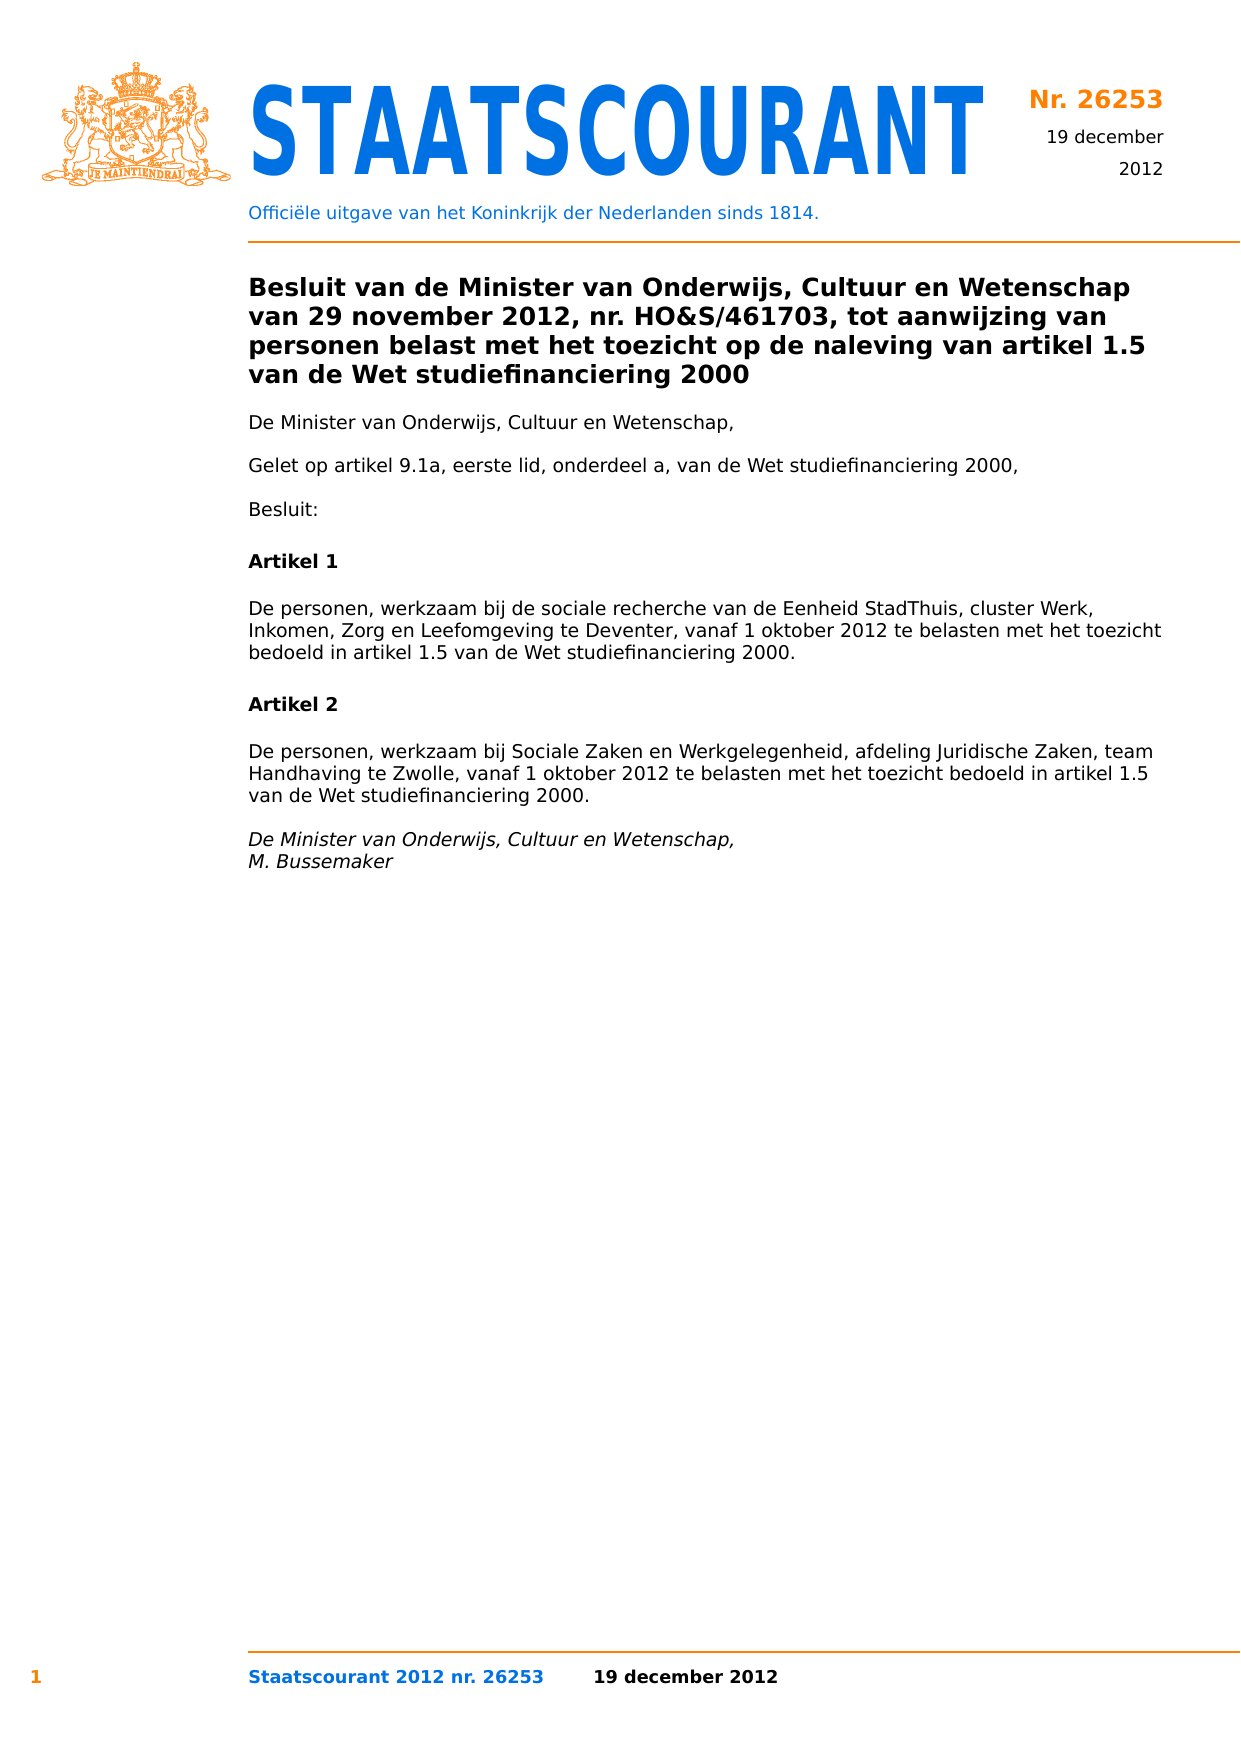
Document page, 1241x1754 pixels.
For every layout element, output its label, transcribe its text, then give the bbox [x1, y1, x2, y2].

picture [41, 62, 231, 186]
text Besluit: [248, 499, 1163, 521]
subtitle Besluit van de Minister van Onderwijs, Cultuur en Wetenschap van 29 november 2012, nr. HO&S/461703, tot aanwijzing van personen belast met het toezicht op de naleving van artikel 1.5 van de Wet studiefinanciering 2000 [248, 273, 1163, 390]
table_header [25, 62, 248, 241]
table_cell Officiële uitgave van het Koninkrijk der Nederlanden sinds 1814. [248, 203, 1240, 241]
text Gelet op artikel 9.1a, eerste lid, onderdeel a, van de Wet studiefinanciering 2000, [248, 455, 1163, 477]
table_header Nr. 26253 [998, 62, 1240, 121]
table_header STAATSCOURANT [248, 62, 998, 203]
text De Minister van Onderwijs, Cultuur en Wetenschap, [248, 412, 1163, 433]
table_cell 2012 [998, 153, 1240, 203]
subtitle Artikel 1 [248, 551, 1163, 573]
table_cell 19 december [998, 121, 1240, 153]
subtitle Artikel 2 [248, 694, 1163, 716]
text De Minister van Onderwijs, Cultuur en Wetenschap, M. Bussemaker [248, 829, 1163, 873]
text De personen, werkzaam bij de sociale recherche van de Eenheid StadThuis, cluster Werk, Inkomen, Zorg en Leefomgeving te Deventer, vanaf 1 oktober 2012 te belasten met het toezicht bedoeld in artikel 1.5 van de Wet studiefinanciering 2000. [248, 598, 1163, 664]
text De personen, werkzaam bij Sociale Zaken en Werkgelegenheid, afdeling Juridische Zaken, team Handhaving te Zwolle, vanaf 1 oktober 2012 te belasten met het toezicht bedoeld in artikel 1.5 van de Wet studiefinanciering 2000. [248, 741, 1163, 807]
